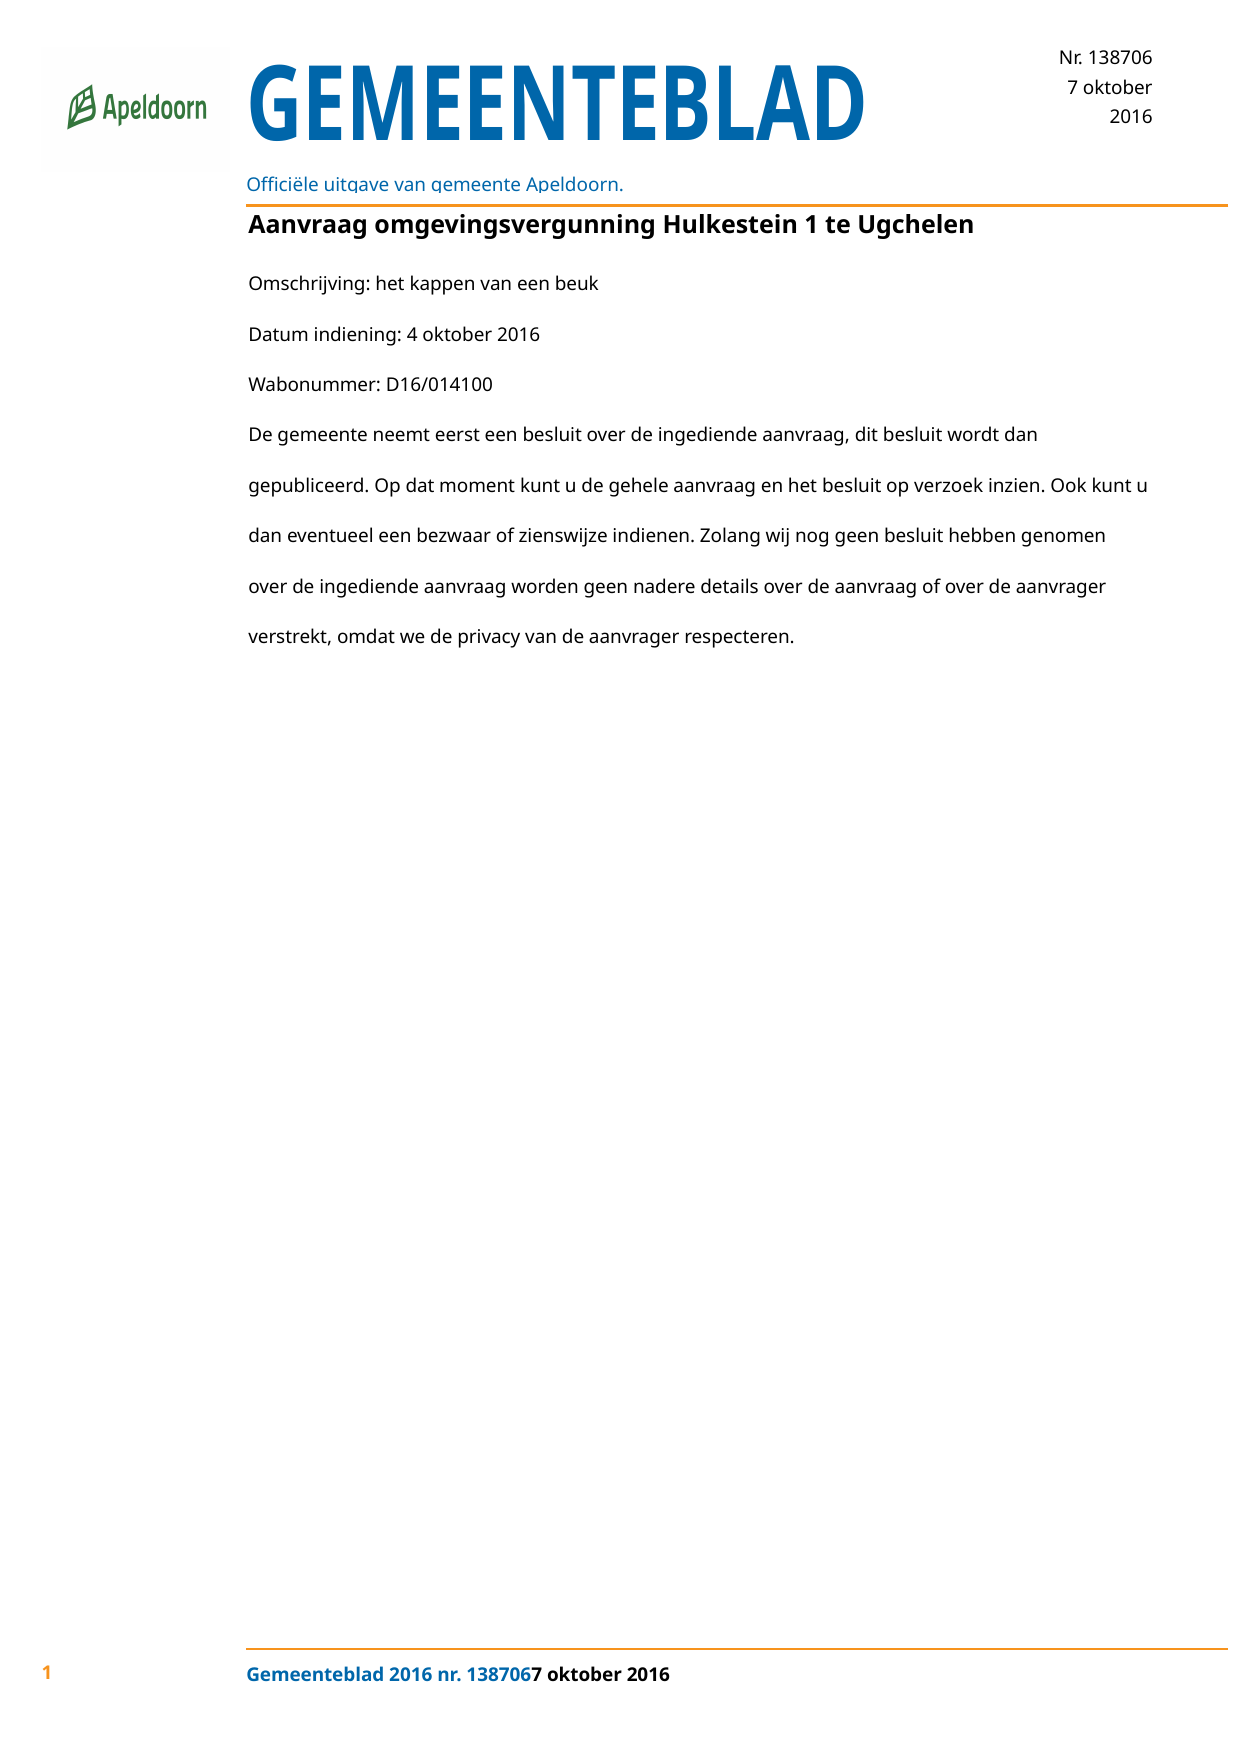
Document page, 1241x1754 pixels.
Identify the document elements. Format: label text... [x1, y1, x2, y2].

text over de ingediende aanvraag worden geen nadere details over de aanvraag of over de aanvrager [248, 573, 1152, 598]
text Omschrijving: het kappen van een beuk [248, 270, 1152, 296]
text De gemeente neemt eerst een besluit over de ingediende aanvraag, dit besluit wordt dan [248, 422, 1152, 447]
text gepubliceerd. Op dat moment kunt u de gehele aanvraag en het besluit op verzoek inzien. Ook kunt u [248, 472, 1152, 498]
text verstrekt, omdat we de privacy van de aanvrager respecteren. [248, 623, 1152, 649]
text Aanvraag omgevingsvergunning Hulkestein 1 te Ugchelen [248, 207, 1152, 241]
picture [41, 47, 231, 172]
text Wabonummer: D16/014100 [248, 371, 1152, 397]
text dan eventueel een bezwaar of zienswijze indienen. Zolang wij nog geen besluit hebben genomen [248, 522, 1152, 548]
text Datum indiening: 4 oktober 2016 [248, 321, 1152, 346]
